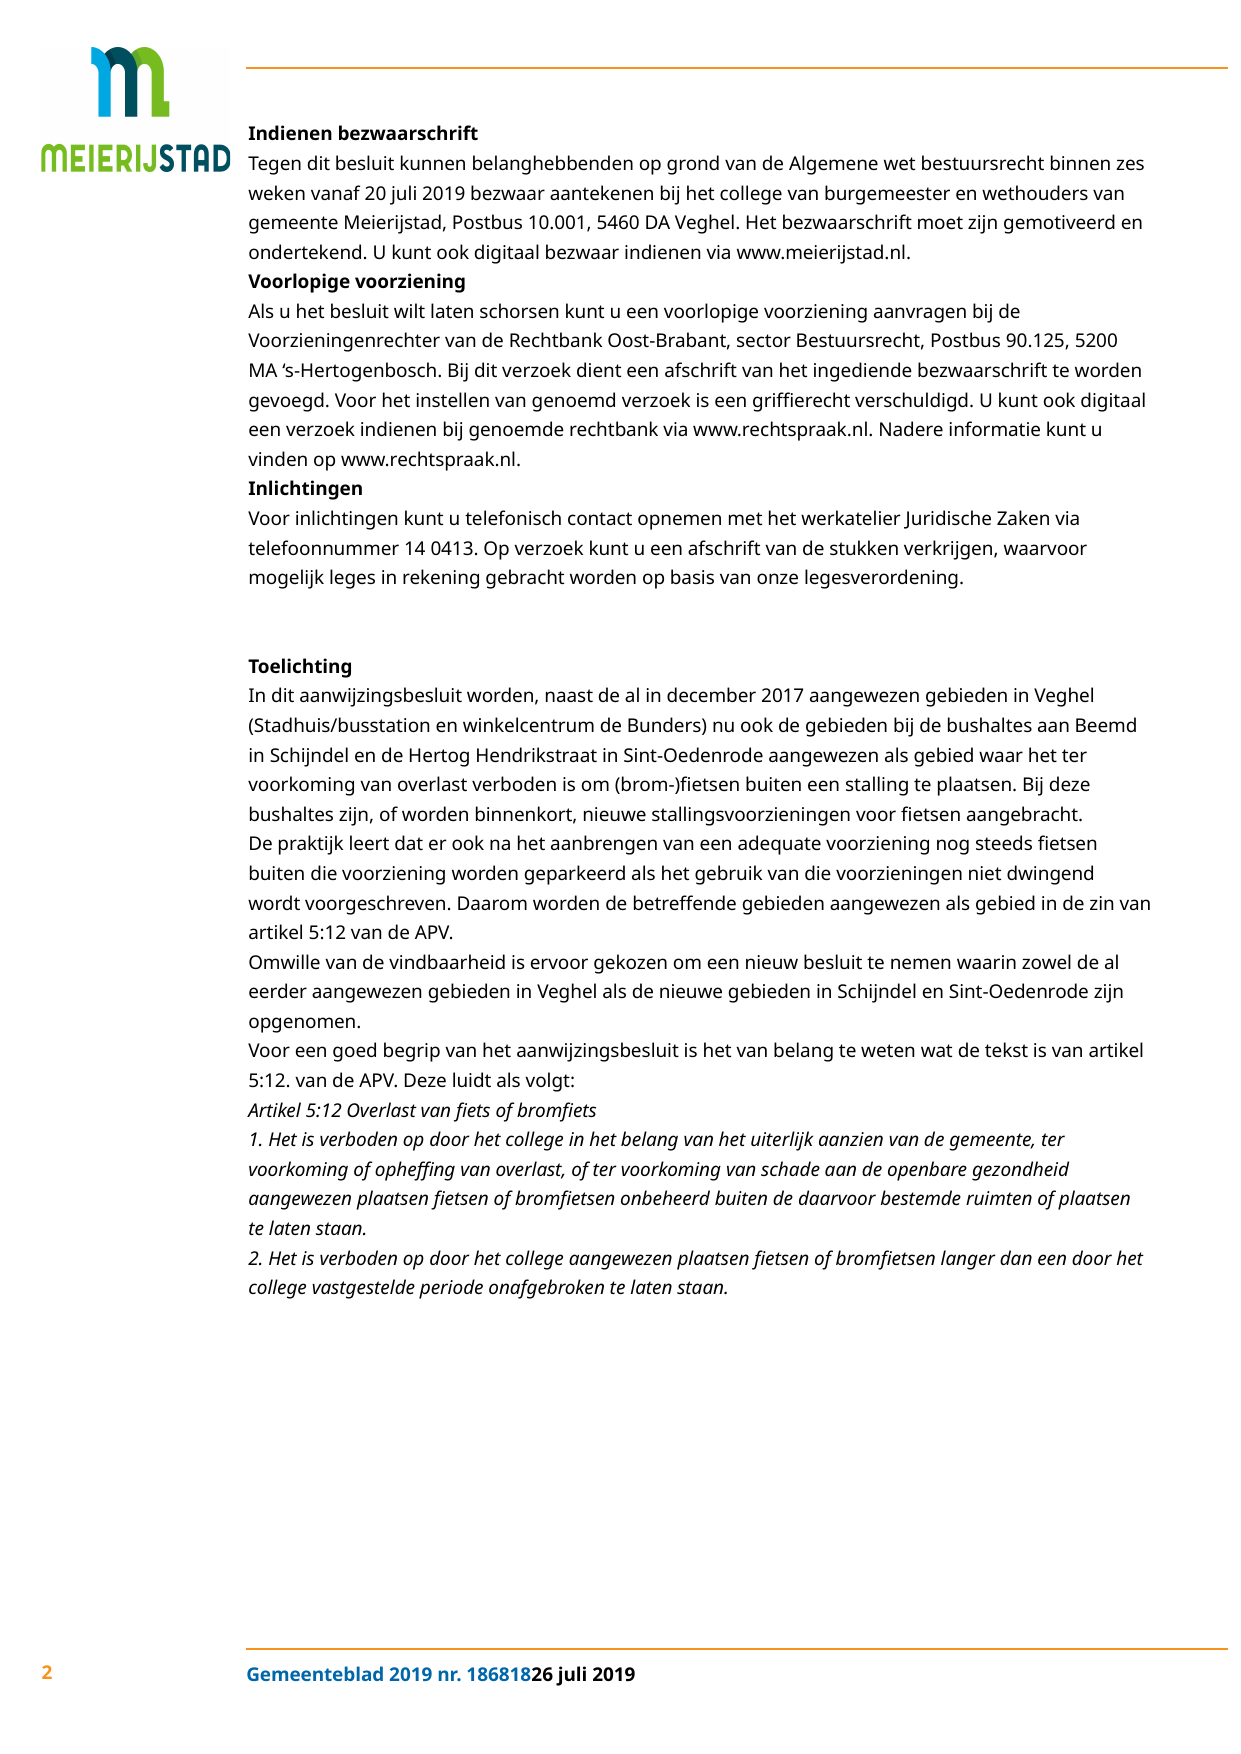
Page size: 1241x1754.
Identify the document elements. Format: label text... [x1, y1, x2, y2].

text Toelichting [248, 653, 1152, 679]
text Voor inlichtingen kunt u telefonisch contact opnemen met het werkatelier Juridische Zaken via telefoonnummer 14 0413. Op verzoek kunt u een afschrift van de stukken verkrijgen, waarvoor mogelijk leges in rekening gebracht worden op basis van onze legesverordening. [248, 505, 1152, 590]
text 1. Het is verboden op door het college in het belang van het uiterlijk aanzien van de gemeente, ter voorkoming of opheffing van overlast, of ter voorkoming van schade aan de openbare gezondheid aangewezen plaatsen fietsen of bromfietsen onbeheerd buiten de daarvoor bestemde ruimten of plaatsen te laten staan. [248, 1126, 1152, 1241]
picture [41, 47, 231, 172]
text In dit aanwijzingsbesluit worden, naast de al in december 2017 aangewezen gebieden in Veghel (Stadhuis/busstation en winkelcentrum de Bunders) nu ook de gebieden bij de bushaltes aan Beemd in Schijndel en de Hertog Hendrikstraat in Sint-Oedenrode aangewezen als gebied waar het ter voorkoming van overlast verboden is om (brom-)fietsen buiten een stalling te plaatsen. Bij deze bushaltes zijn, of worden binnenkort, nieuwe stallingsvoorzieningen voor fietsen aangebracht. [248, 683, 1152, 827]
text Omwille van de vindbaarheid is ervoor gekozen om een nieuw besluit te nemen waarin zowel de al eerder aangewezen gebieden in Veghel als de nieuwe gebieden in Schijndel en Sint-Oedenrode zijn opgenomen. [248, 949, 1152, 1034]
text Indienen bezwaarschrift [248, 121, 1152, 146]
text Tegen dit besluit kunnen belanghebbenden op grond van de Algemene wet bestuursrecht binnen zes weken vanaf 20 juli 2019 bezwaar aantekenen bij het college van burgemeester en wethouders van gemeente Meierijstad, Postbus 10.001, 5460 DA Veghel. Het bezwaarschrift moet zijn gemotiveerd en ondertekend. U kunt ook digitaal bezwaar indienen via www.meierijstad.nl. [248, 150, 1152, 265]
text Als u het besluit wilt laten schorsen kunt u een voorlopige voorziening aanvragen bij de Voorzieningenrechter van de Rechtbank Oost-Brabant, sector Bestuursrecht, Postbus 90.125, 5200 MA ‘s-Hertogenbosch. Bij dit verzoek dient een afschrift van het ingediende bezwaarschrift te worden gevoegd. Voor het instellen van genoemd verzoek is een griffierecht verschuldigd. U kunt ook digitaal een verzoek indienen bij genoemde rechtbank via www.rechtspraak.nl. Nadere informatie kunt u vinden op www.rechtspraak.nl. [248, 298, 1152, 472]
text 2. Het is verboden op door het college aangewezen plaatsen fietsen of bromfietsen langer dan een door het college vastgestelde periode onafgebroken te laten staan. [248, 1245, 1152, 1300]
text De praktijk leert dat er ook na het aanbrengen van een adequate voorziening nog steeds fietsen buiten die voorziening worden geparkeerd als het gebruik van die voorzieningen niet dwingend wordt voorgeschreven. Daarom worden de betreffende gebieden aangewezen als gebied in de zin van artikel 5:12 van de APV. [248, 831, 1152, 945]
text Artikel 5:12 Overlast van fiets of bromfiets [248, 1097, 1152, 1123]
text Voor een goed begrip van het aanwijzingsbesluit is het van belang te weten wat de tekst is van artikel 5:12. van de APV. Deze luidt als volgt: [248, 1038, 1152, 1093]
text Inlichtingen [248, 476, 1152, 501]
text Voorlopige voorziening [248, 268, 1152, 294]
